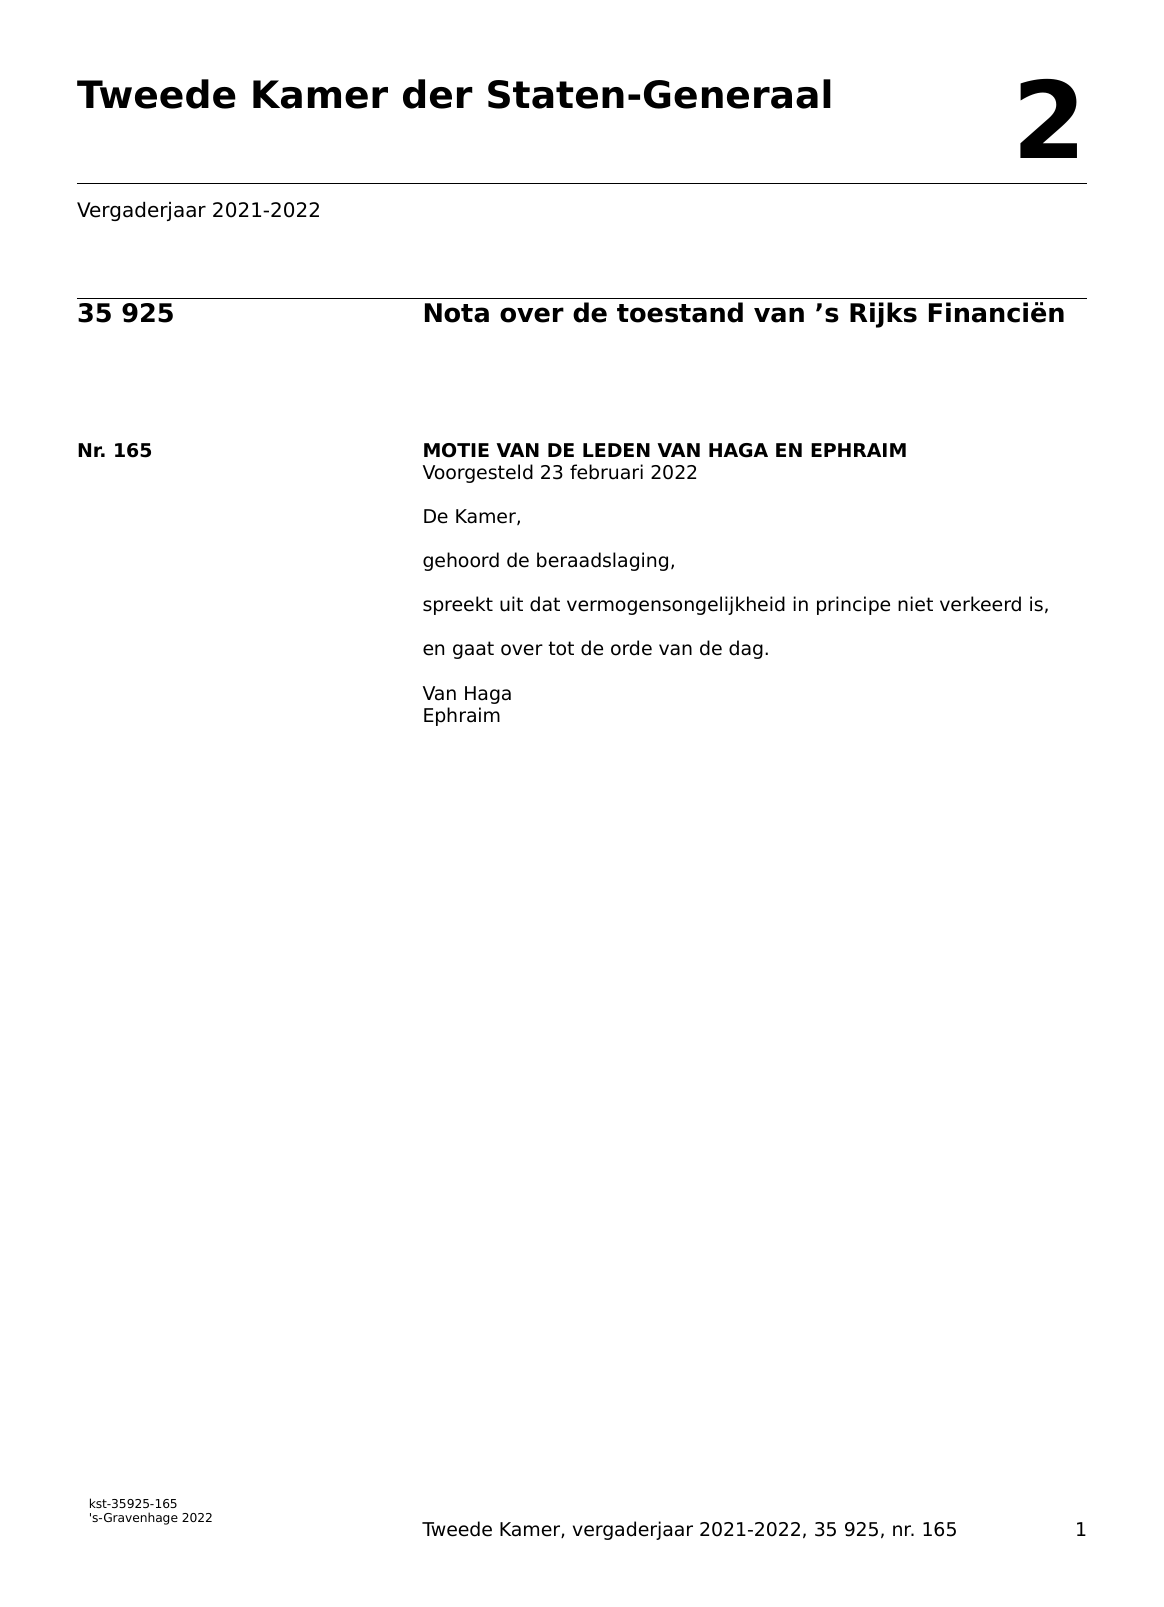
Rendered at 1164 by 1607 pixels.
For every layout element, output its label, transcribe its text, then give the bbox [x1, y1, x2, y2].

text kst-35925-165 [88, 1497, 323, 1511]
text en gaat over tot de orde van de dag. [422, 638, 1087, 660]
text Ephraim [422, 704, 1087, 726]
table_cell Vergaderjaar 2021-2022 [77, 184, 1087, 298]
subtitle 35 925 Nota over de toestand van ’s Rijks Financiën [77, 299, 1087, 329]
text 's-Gravenhage 2022 [88, 1511, 323, 1525]
subtitle Nr. 165 MOTIE VAN DE LEDEN VAN HAGA EN EPHRAIM [77, 440, 1087, 462]
table_header Tweede Kamer der Staten-Generaal [77, 59, 886, 183]
text Voorgesteld 23 februari 2022 [422, 462, 1087, 484]
text De Kamer, [422, 506, 1087, 528]
text gehoord de beraadslaging, [422, 550, 1087, 572]
text spreekt uit dat vermogensongelijkheid in principe niet verkeerd is, [422, 594, 1087, 616]
text Van Haga [422, 682, 1087, 704]
table_header 2 [886, 59, 1087, 183]
